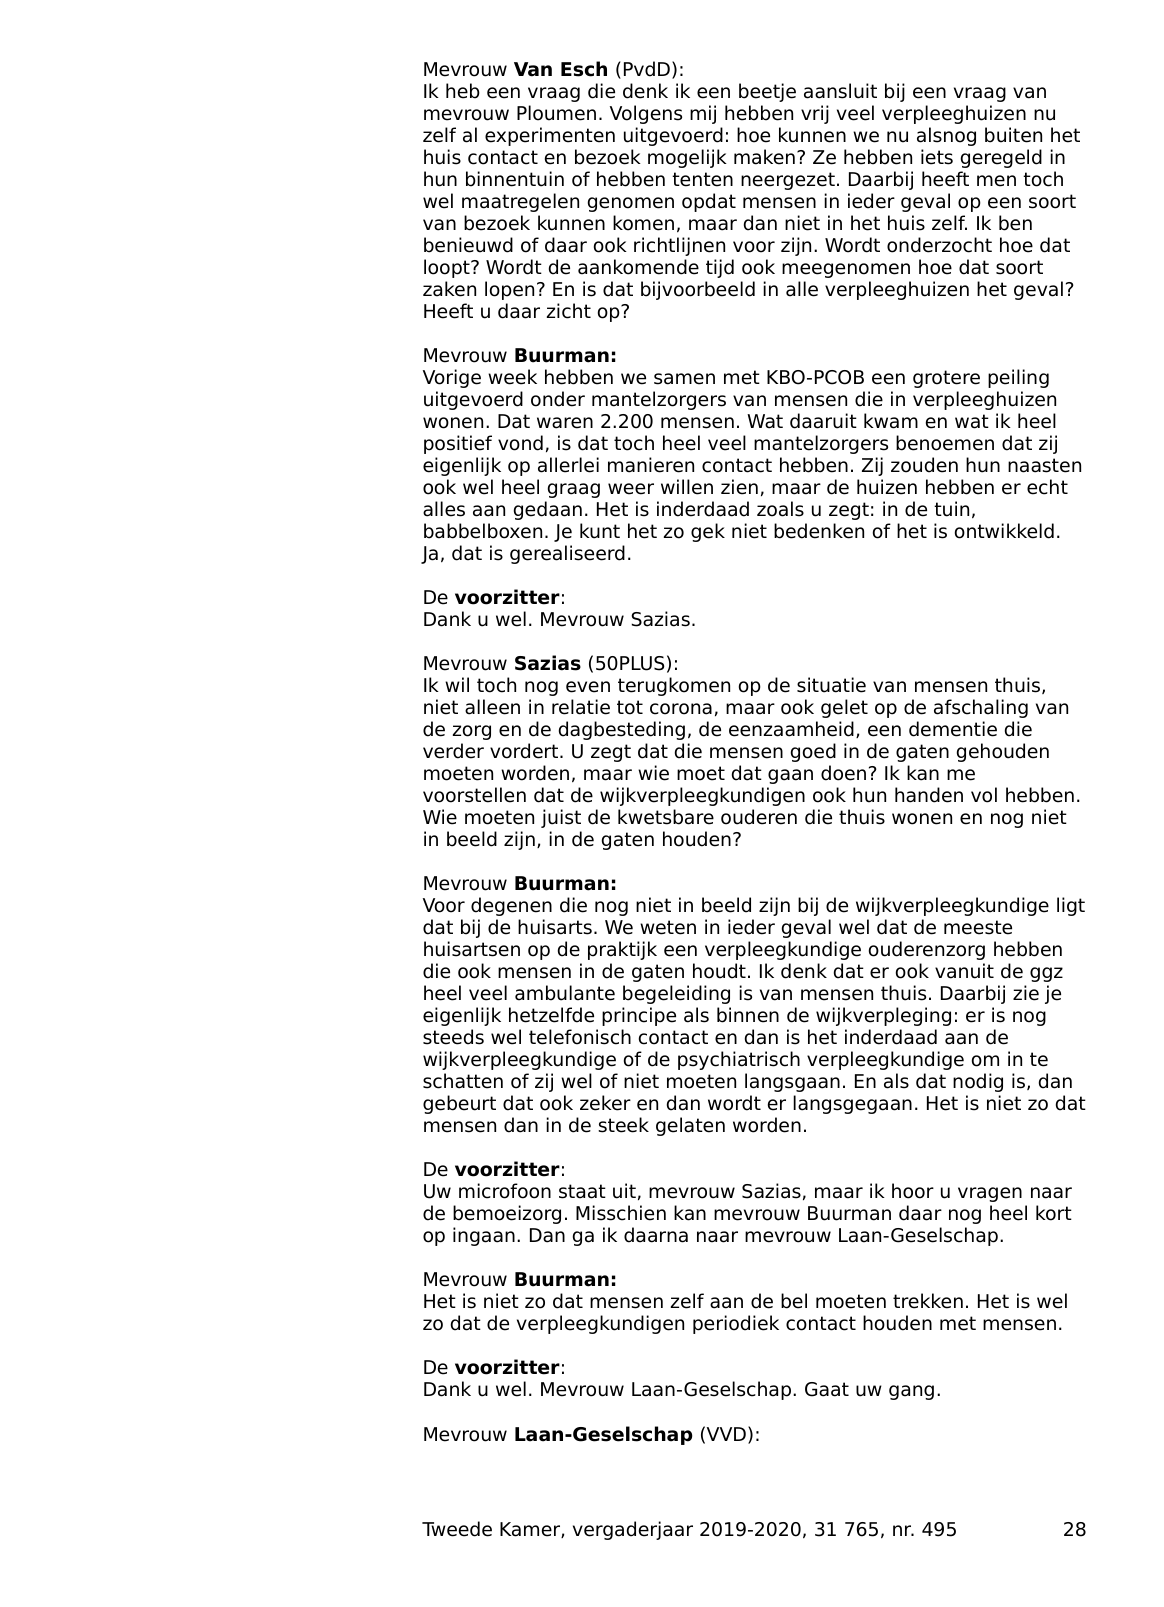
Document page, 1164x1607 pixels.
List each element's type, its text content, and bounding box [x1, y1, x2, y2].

text De voorzitter: [422, 1357, 1087, 1379]
text Uw microfoon staat uit, mevrouw Sazias, maar ik hoor u vragen naar de bemoeizorg. Misschien kan mevrouw Buurman daar nog heel kort op ingaan. Dan ga ik daarna naar mevrouw Laan-Geselschap. [422, 1181, 1087, 1247]
text Ik heb een vraag die denk ik een beetje aansluit bij een vraag van mevrouw Ploumen. Volgens mij hebben vrij veel verpleeghuizen nu zelf al experimenten uitgevoerd: hoe kunnen we nu alsnog buiten het huis contact en bezoek mogelijk maken? Ze hebben iets geregeld in hun binnentuin of hebben tenten neergezet. Daarbij heeft men toch wel maatregelen genomen opdat mensen in ieder geval op een soort van bezoek kunnen komen, maar dan niet in het huis zelf. Ik ben benieuwd of daar ook richtlijnen voor zijn. Wordt onderzocht hoe dat loopt? Wordt de aankomende tijd ook meegenomen hoe dat soort zaken lopen? En is dat bijvoorbeeld in alle verpleeghuizen het geval? Heeft u daar zicht op? [422, 81, 1087, 323]
text Het is niet zo dat mensen zelf aan de bel moeten trekken. Het is wel zo dat de verpleegkundigen periodiek contact houden met mensen. [422, 1291, 1087, 1335]
text Vorige week hebben we samen met KBO-PCOB een grotere peiling uitgevoerd onder mantelzorgers van mensen die in verpleeghuizen wonen. Dat waren 2.200 mensen. Wat daaruit kwam en wat ik heel positief vond, is dat toch heel veel mantelzorgers benoemen dat zij eigenlijk op allerlei manieren contact hebben. Zij zouden hun naasten ook wel heel graag weer willen zien, maar de huizen hebben er echt alles aan gedaan. Het is inderdaad zoals u zegt: in de tuin, babbelboxen. Je kunt het zo gek niet bedenken of het is ontwikkeld. Ja, dat is gerealiseerd. [422, 367, 1087, 565]
text Mevrouw Buurman: [422, 345, 1087, 367]
text Dank u wel. Mevrouw Sazias. [422, 609, 1087, 631]
text Ik wil toch nog even terugkomen op de situatie van mensen thuis, niet alleen in relatie tot corona, maar ook gelet op de afschaling van de zorg en de dagbesteding, de eenzaamheid, een dementie die verder vordert. U zegt dat die mensen goed in de gaten gehouden moeten worden, maar wie moet dat gaan doen? Ik kan me voorstellen dat de wijkverpleegkundigen ook hun handen vol hebben. Wie moeten juist de kwetsbare ouderen die thuis wonen en nog niet in beeld zijn, in de gaten houden? [422, 675, 1087, 851]
text De voorzitter: [422, 587, 1087, 609]
text Mevrouw Buurman: [422, 1269, 1087, 1291]
text De voorzitter: [422, 1159, 1087, 1181]
text Voor degenen die nog niet in beeld zijn bij de wijkverpleegkundige ligt dat bij de huisarts. We weten in ieder geval wel dat de meeste huisartsen op de praktijk een verpleegkundige ouderenzorg hebben die ook mensen in de gaten houdt. Ik denk dat er ook vanuit de ggz heel veel ambulante begeleiding is van mensen thuis. Daarbij zie je eigenlijk hetzelfde principe als binnen de wijkverpleging: er is nog steeds wel telefonisch contact en dan is het inderdaad aan de wijkverpleegkundige of de psychiatrisch verpleegkundige om in te schatten of zij wel of niet moeten langsgaan. En als dat nodig is, dan gebeurt dat ook zeker en dan wordt er langsgegaan. Het is niet zo dat mensen dan in de steek gelaten worden. [422, 895, 1087, 1137]
text Mevrouw Buurman: [422, 873, 1087, 895]
text Dank u wel. Mevrouw Laan-Geselschap. Gaat uw gang. [422, 1379, 1087, 1401]
text Mevrouw Sazias (50PLUS): [422, 653, 1087, 675]
text Mevrouw Van Esch (PvdD): [422, 59, 1087, 81]
text Mevrouw Laan-Geselschap (VVD): [422, 1423, 1087, 1445]
